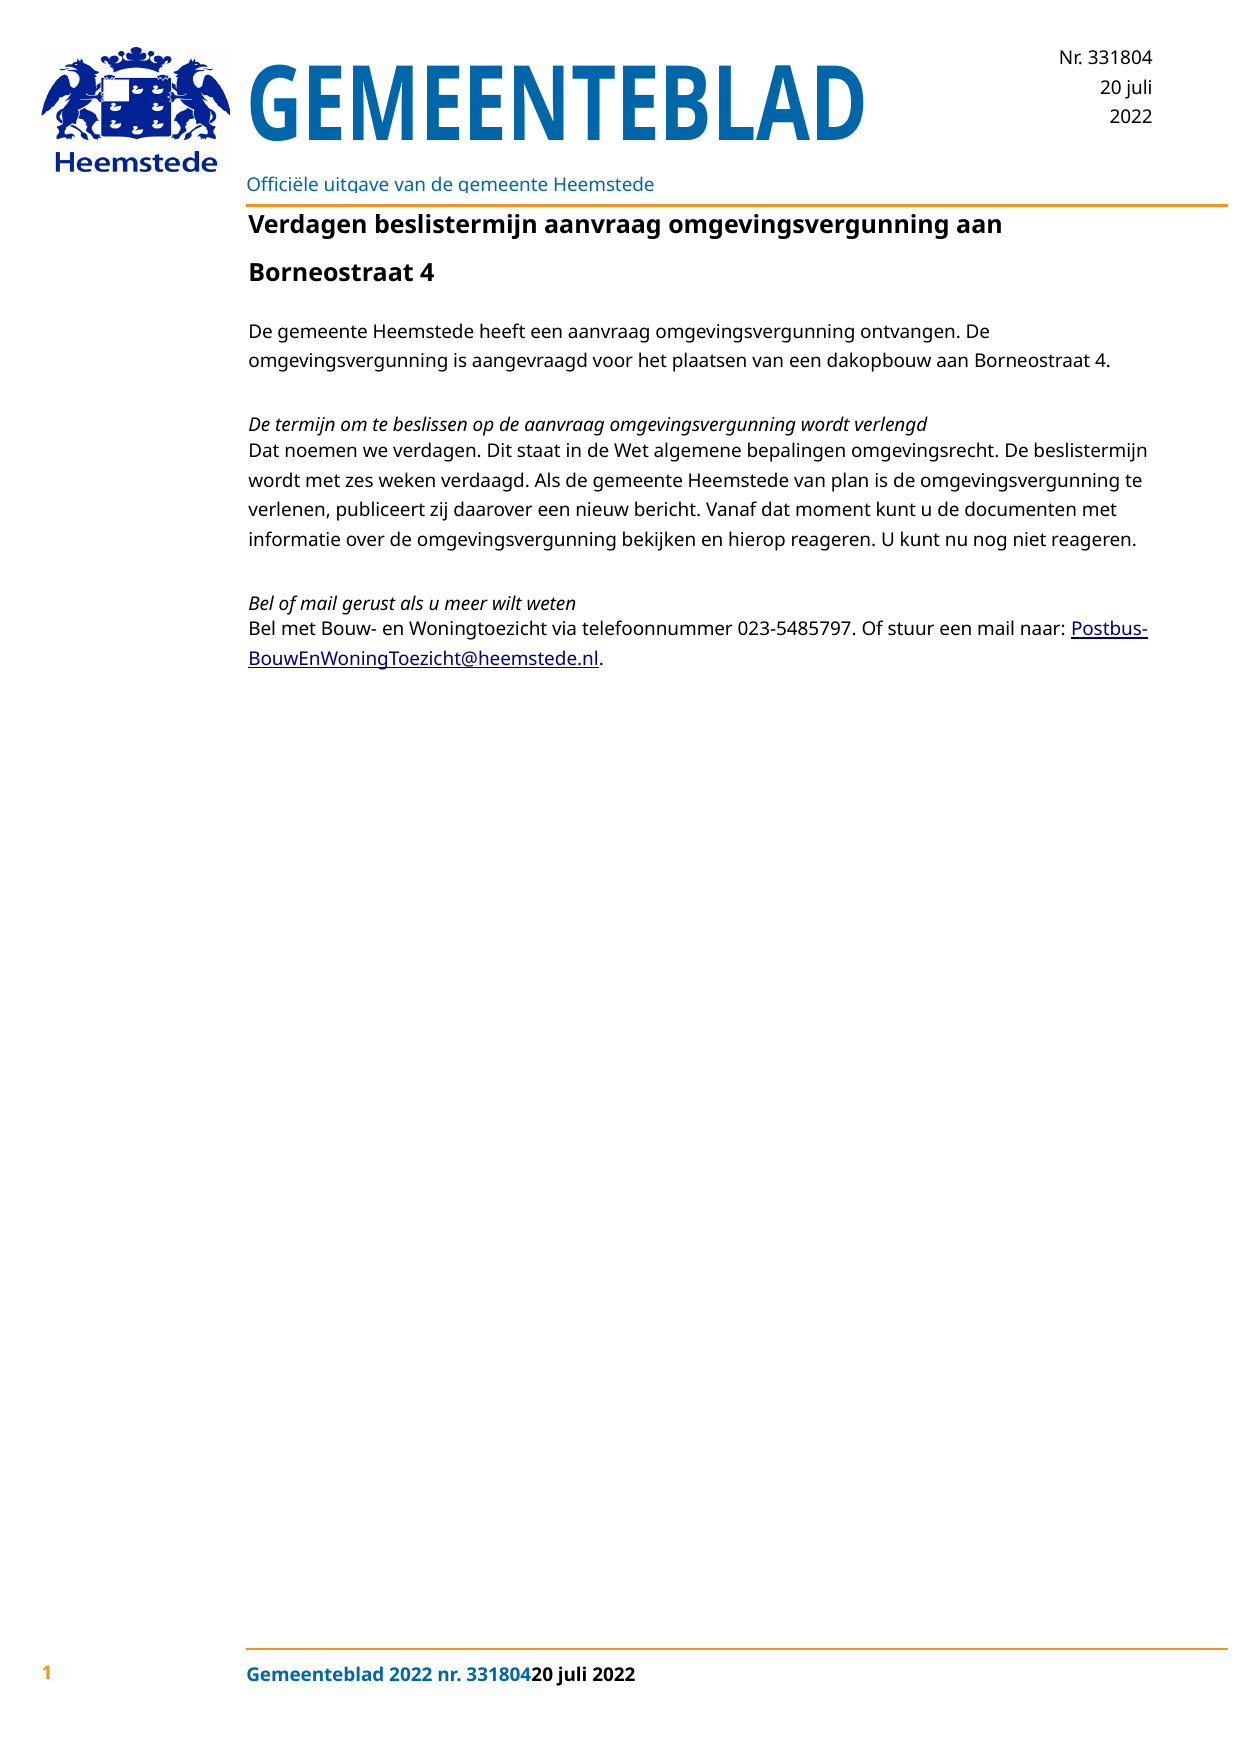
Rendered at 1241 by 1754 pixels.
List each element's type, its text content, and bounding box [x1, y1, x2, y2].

text Bel met Bouw- en Woningtoezicht via telefoonnummer 023-5485797. Of stuur een mail naar: Postbus-BouwEnWoningToezicht@heemstede.nl. [248, 616, 1152, 671]
text Bel of mail gerust als u meer wilt weten [248, 590, 1152, 616]
text Verdagen beslistermijn aanvraag omgevingsvergunning aan Borneostraat 4 [248, 207, 1152, 288]
text Dat noemen we verdagen. Dit staat in de Wet algemene bepalingen omgevingsrecht. De beslistermijn wordt met zes weken verdaagd. Als de gemeente Heemstede van plan is de omgevingsvergunning te verlenen, publiceert zij daarover een nieuw bericht. Vanaf dat moment kunt u de documenten met informatie over de omgevingsvergunning bekijken en hierop reageren. U kunt nu nog niet reageren. [248, 437, 1152, 552]
text De gemeente Heemstede heeft een aanvraag omgevingsvergunning ontvangen. De omgevingsvergunning is aangevraagd voor het plaatsen van een dakopbouw aan Borneostraat 4. [248, 318, 1152, 373]
picture [41, 47, 231, 172]
text De termijn om te beslissen op de aanvraag omgevingsvergunning wordt verlengd [248, 411, 1152, 437]
